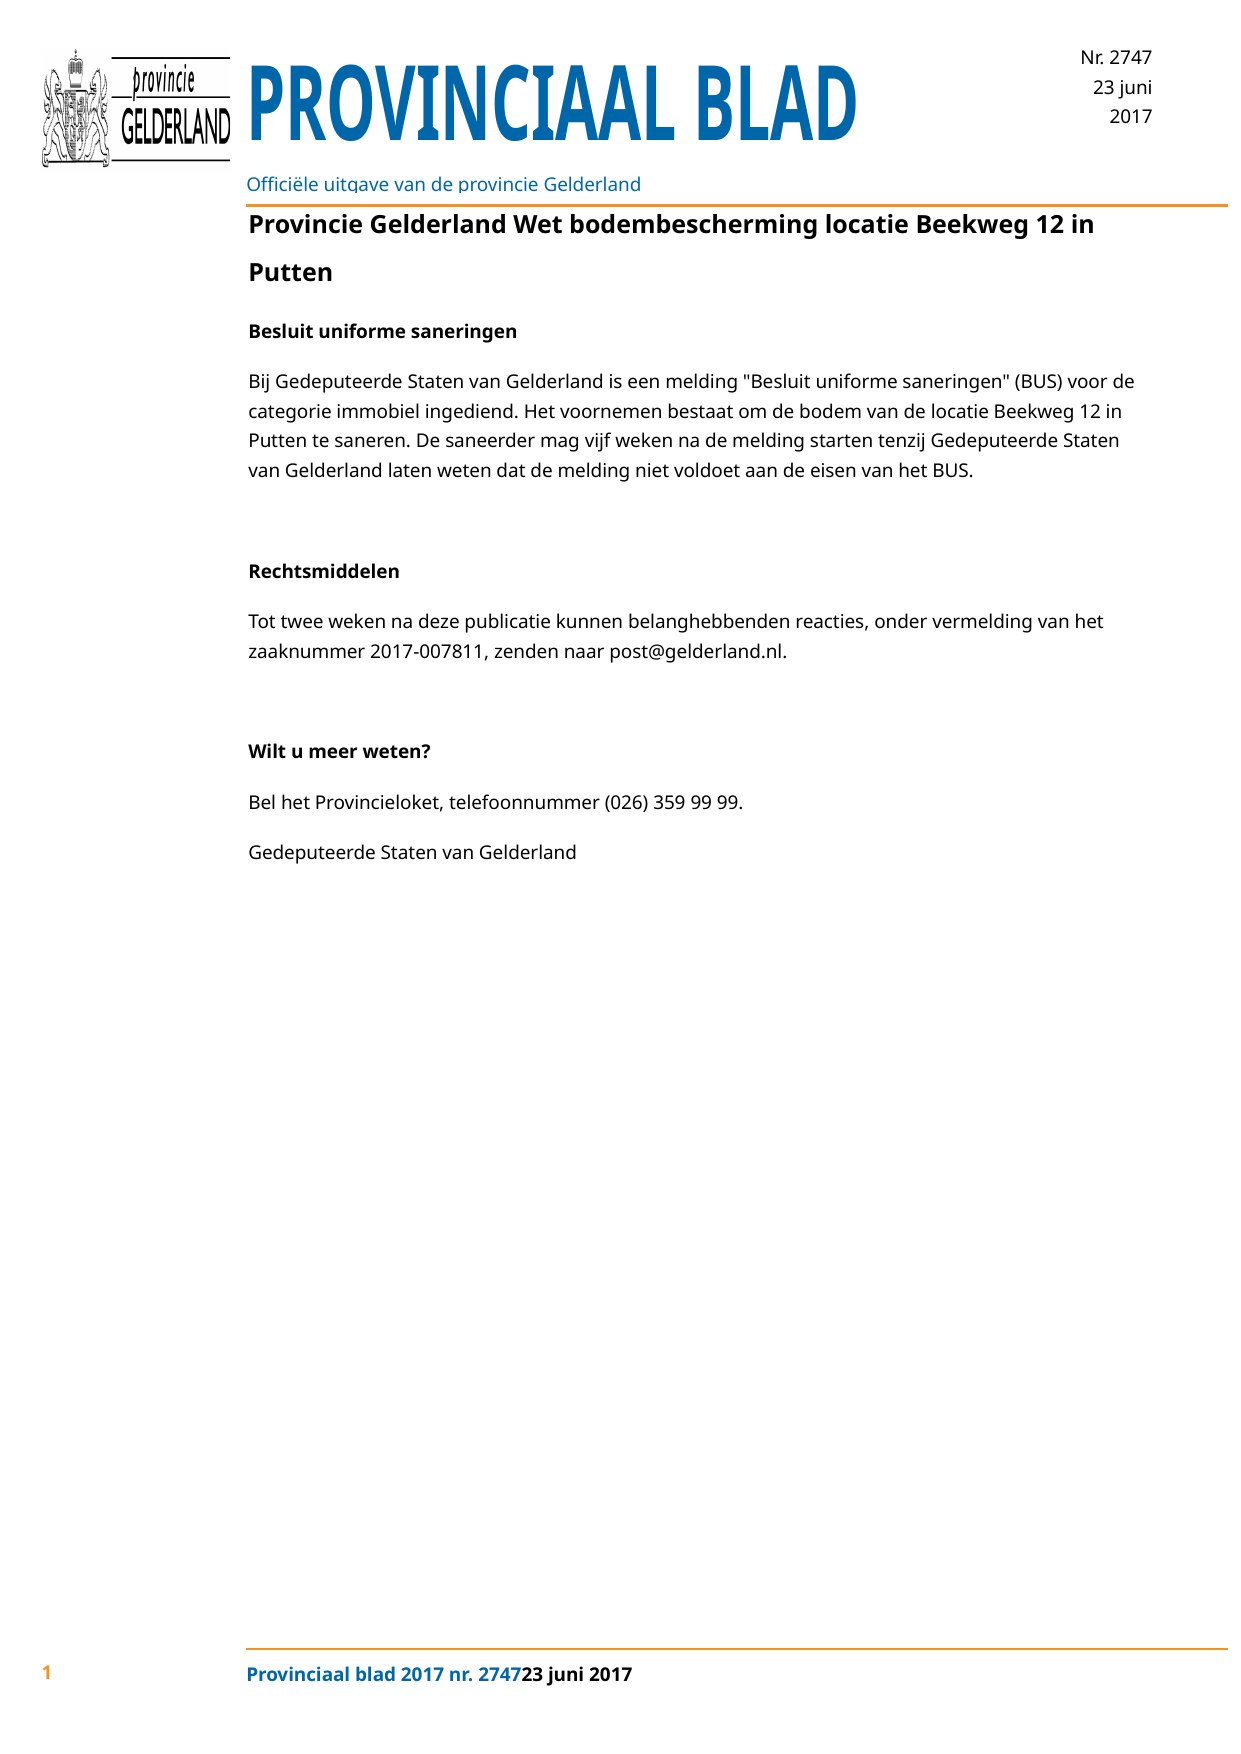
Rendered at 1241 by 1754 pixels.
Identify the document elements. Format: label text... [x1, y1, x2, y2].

picture [41, 47, 231, 172]
text Besluit uniforme saneringen [248, 318, 1152, 344]
text Provincie Gelderland Wet bodembescherming locatie Beekweg 12 in Putten [248, 207, 1152, 288]
text Rechtsmiddelen [248, 558, 1152, 584]
text Gedeputeerde Staten van Gelderland [248, 839, 1152, 865]
text Wilt u meer weten? [248, 739, 1152, 764]
text Bij Gedeputeerde Staten van Gelderland is een melding "Besluit uniforme saneringen" (BUS) voor de categorie immobiel ingediend. Het voornemen bestaat om de bodem van de locatie Beekweg 12 in Putten te saneren. De saneerder mag vijf weken na de melding starten tenzij Gedeputeerde Staten van Gelderland laten weten dat de melding niet voldoet aan de eisen van het BUS. [248, 368, 1152, 483]
text Tot twee weken na deze publicatie kunnen belanghebbenden reacties, onder vermelding van het zaaknummer 2017-007811, zenden naar post@gelderland.nl. [248, 608, 1152, 664]
text Bel het Provincieloket, telefoonnummer (026) 359 99 99. [248, 789, 1152, 815]
